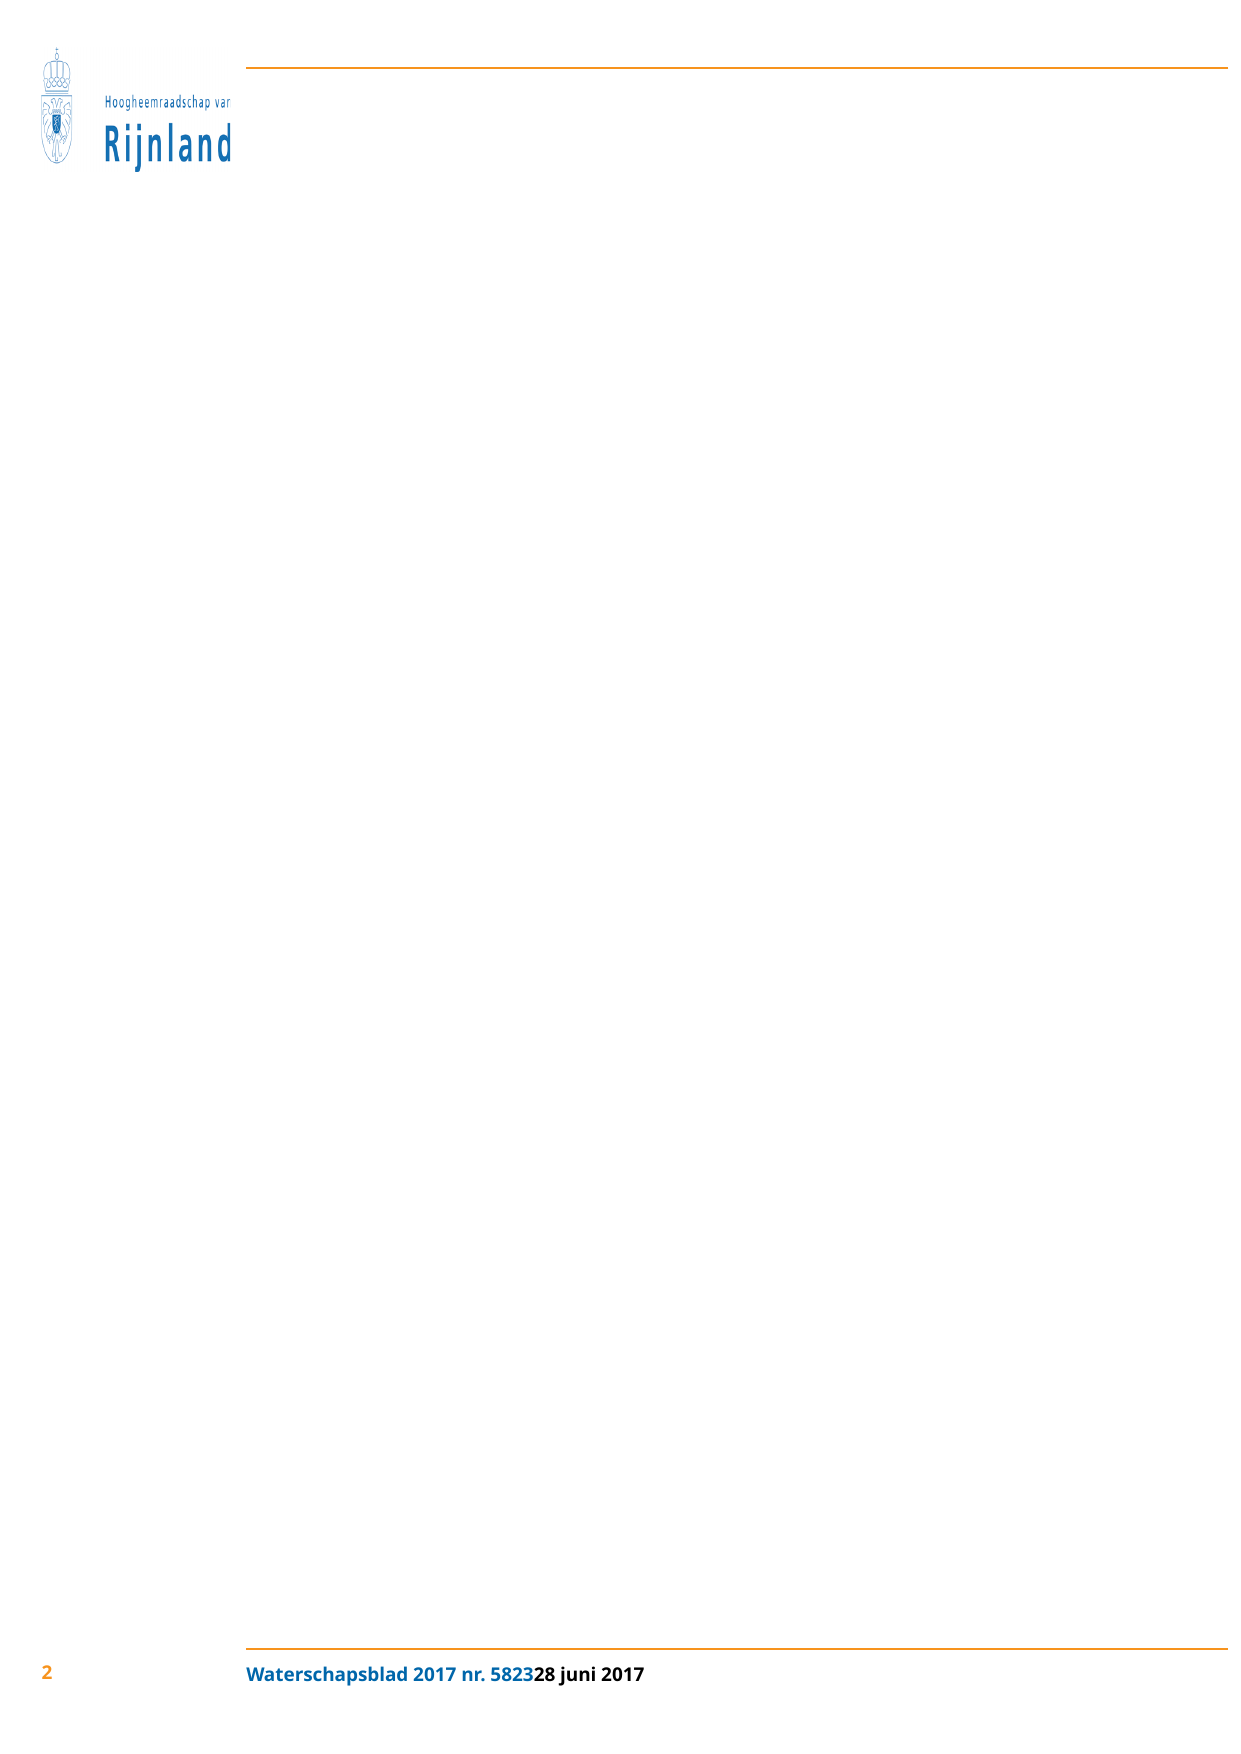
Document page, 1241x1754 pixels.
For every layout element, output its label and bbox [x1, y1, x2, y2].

picture [41, 47, 231, 172]
